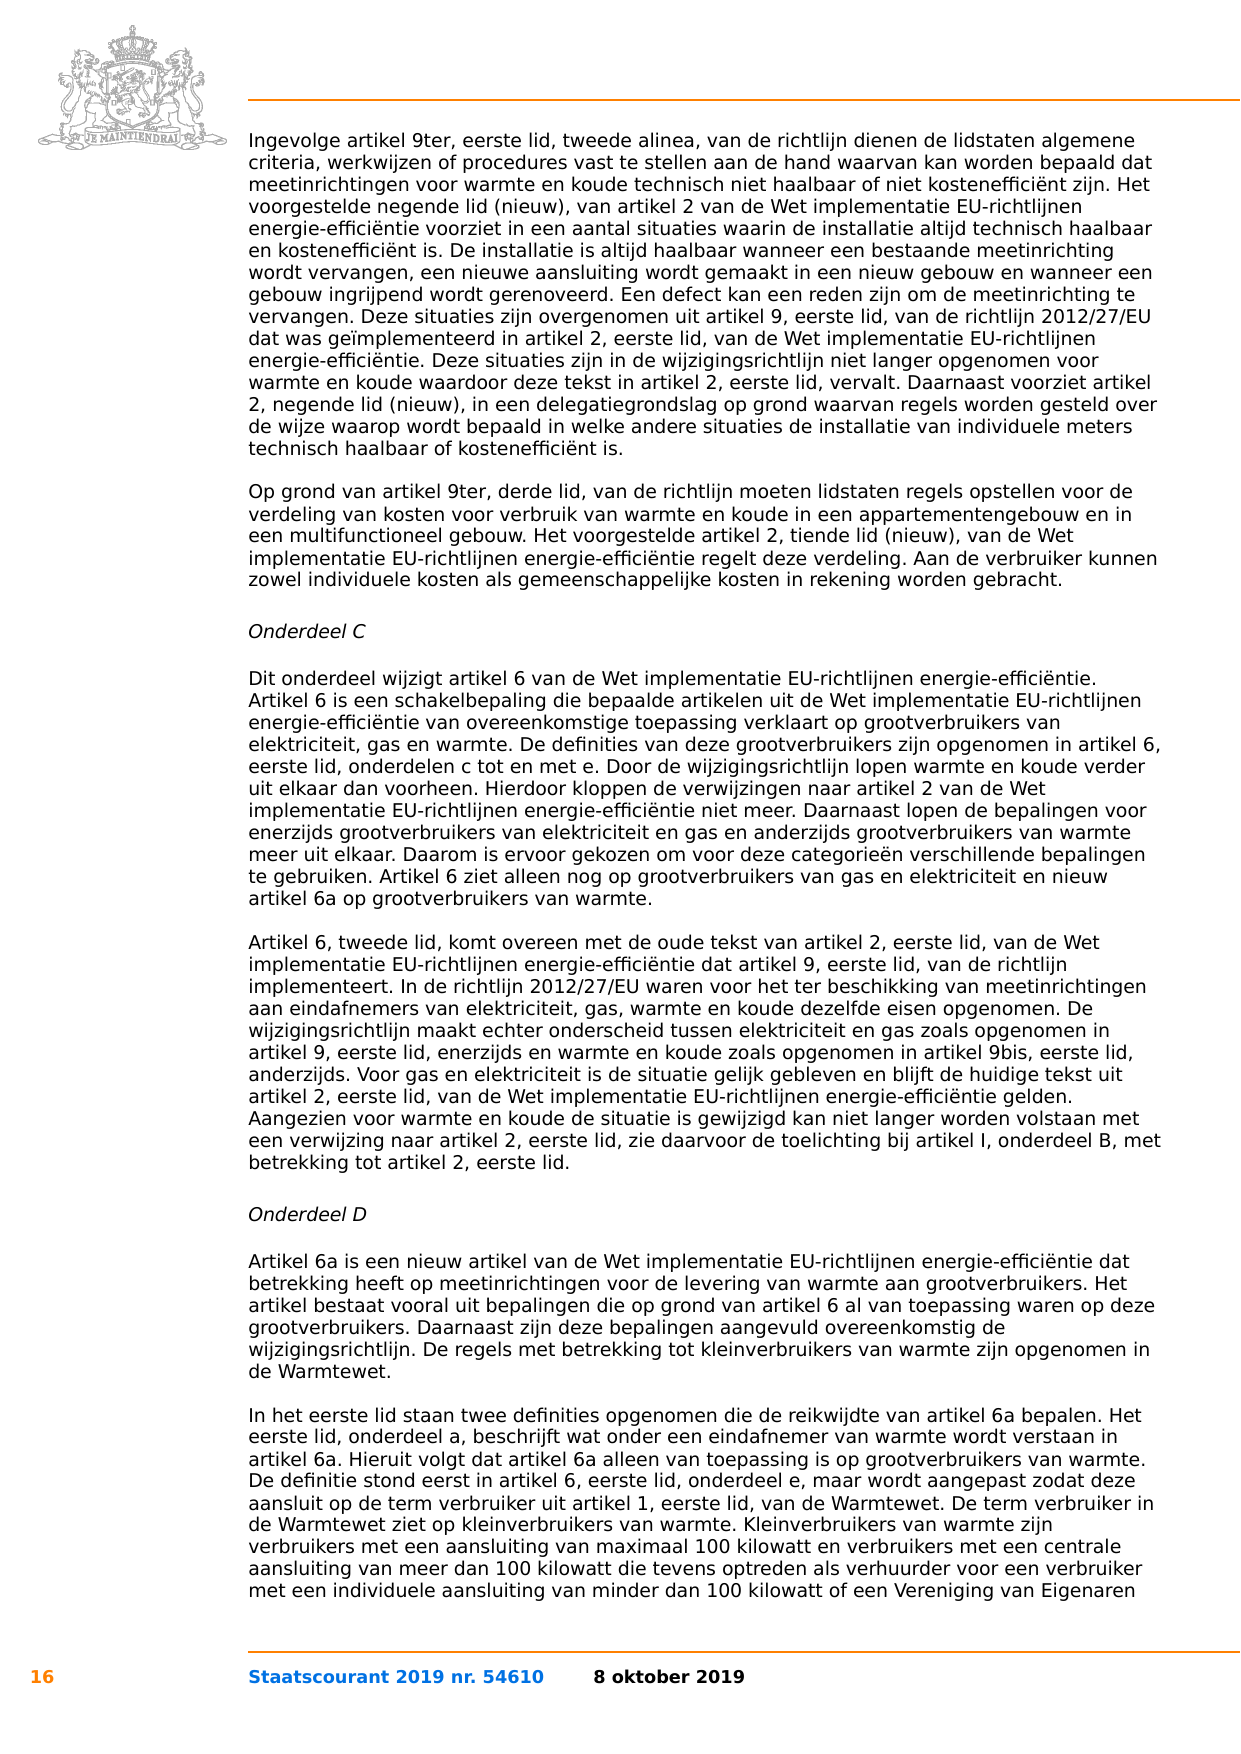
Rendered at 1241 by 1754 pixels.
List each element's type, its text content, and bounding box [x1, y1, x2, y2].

text Ingevolge artikel 9ter, eerste lid, tweede alinea, van de richtlijn dienen de lidstaten algemene criteria, werkwijzen of procedures vast te stellen aan de hand waarvan kan worden bepaald dat meetinrichtingen voor warmte en koude technisch niet haalbaar of niet kostenefficiënt zijn. Het voorgestelde negende lid (nieuw), van artikel 2 van de Wet implementatie EU-richtlijnen energie-efficiëntie voorziet in een aantal situaties waarin de installatie altijd technisch haalbaar en kostenefficiënt is. De installatie is altijd haalbaar wanneer een bestaande meetinrichting wordt vervangen, een nieuwe aansluiting wordt gemaakt in een nieuw gebouw en wanneer een gebouw ingrijpend wordt gerenoveerd. Een defect kan een reden zijn om de meetinrichting te vervangen. Deze situaties zijn overgenomen uit artikel 9, eerste lid, van de richtlijn 2012/27/EU dat was geïmplementeerd in artikel 2, eerste lid, van de Wet implementatie EU-richtlijnen energie-efficiëntie. Deze situaties zijn in de wijzigingsrichtlijn niet langer opgenomen voor warmte en koude waardoor deze tekst in artikel 2, eerste lid, vervalt. Daarnaast voorziet artikel 2, negende lid (nieuw), in een delegatiegrondslag op grond waarvan regels worden gesteld over de wijze waarop wordt bepaald in welke andere situaties de installatie van individuele meters technisch haalbaar of kostenefficiënt is. [248, 130, 1163, 459]
text Op grond van artikel 9ter, derde lid, van de richtlijn moeten lidstaten regels opstellen voor de verdeling van kosten voor verbruik van warmte en koude in een appartementengebouw en in een multifunctioneel gebouw. Het voorgestelde artikel 2, tiende lid (nieuw), van de Wet implementatie EU-richtlijnen energie-efficiëntie regelt deze verdeling. Aan de verbruiker kunnen zowel individuele kosten als gemeenschappelijke kosten in rekening worden gebracht. [248, 481, 1163, 591]
text Artikel 6, tweede lid, komt overeen met de oude tekst van artikel 2, eerste lid, van de Wet implementatie EU-richtlijnen energie-efficiëntie dat artikel 9, eerste lid, van de richtlijn implementeert. In de richtlijn 2012/27/EU waren voor het ter beschikking van meetinrichtingen aan eindafnemers van elektriciteit, gas, warmte en koude dezelfde eisen opgenomen. De wijzigingsrichtlijn maakt echter onderscheid tussen elektriciteit en gas zoals opgenomen in artikel 9, eerste lid, enerzijds en warmte en koude zoals opgenomen in artikel 9bis, eerste lid, anderzijds. Voor gas en elektriciteit is de situatie gelijk gebleven en blijft de huidige tekst uit artikel 2, eerste lid, van de Wet implementatie EU-richtlijnen energie-efficiëntie gelden. Aangezien voor warmte en koude de situatie is gewijzigd kan niet langer worden volstaan met een verwijzing naar artikel 2, eerste lid, zie daarvoor de toelichting bij artikel I, onderdeel B, met betrekking tot artikel 2, eerste lid. [248, 932, 1163, 1174]
picture [38, 25, 227, 150]
text In het eerste lid staan twee definities opgenomen die de reikwijdte van artikel 6a bepalen. Het eerste lid, onderdeel a, beschrijft wat onder een eindafnemer van warmte wordt verstaan in artikel 6a. Hieruit volgt dat artikel 6a alleen van toepassing is op grootverbruikers van warmte. De definitie stond eerst in artikel 6, eerste lid, onderdeel e, maar wordt aangepast zodat deze aansluit op de term verbruiker uit artikel 1, eerste lid, van de Warmtewet. De term verbruiker in de Warmtewet ziet op kleinverbruikers van warmte. Kleinverbruikers van warmte zijn verbruikers met een aansluiting van maximaal 100 kilowatt en verbruikers met een centrale aansluiting van meer dan 100 kilowatt die tevens optreden als verhuurder voor een verbruiker met een individuele aansluiting van minder dan 100 kilowatt of een Vereniging van Eigenaren [248, 1404, 1163, 1602]
text Dit onderdeel wijzigt artikel 6 van de Wet implementatie EU-richtlijnen energie-efficiëntie. Artikel 6 is een schakelbepaling die bepaalde artikelen uit de Wet implementatie EU-richtlijnen energie-efficiëntie van overeenkomstige toepassing verklaart op grootverbruikers van elektriciteit, gas en warmte. De definities van deze grootverbruikers zijn opgenomen in artikel 6, eerste lid, onderdelen c tot en met e. Door de wijzigingsrichtlijn lopen warmte en koude verder uit elkaar dan voorheen. Hierdoor kloppen de verwijzingen naar artikel 2 van de Wet implementatie EU-richtlijnen energie-efficiëntie niet meer. Daarnaast lopen de bepalingen voor enerzijds grootverbruikers van elektriciteit en gas en anderzijds grootverbruikers van warmte meer uit elkaar. Daarom is ervoor gekozen om voor deze categorieën verschillende bepalingen te gebruiken. Artikel 6 ziet alleen nog op grootverbruikers van gas en elektriciteit en nieuw artikel 6a op grootverbruikers van warmte. [248, 668, 1163, 910]
subtitle Onderdeel D [248, 1204, 1163, 1226]
text Artikel 6a is een nieuw artikel van de Wet implementatie EU-richtlijnen energie-efficiëntie dat betrekking heeft op meetinrichtingen voor de levering van warmte aan grootverbruikers. Het artikel bestaat vooral uit bepalingen die op grond van artikel 6 al van toepassing waren op deze grootverbruikers. Daarnaast zijn deze bepalingen aangevuld overeenkomstig de wijzigingsrichtlijn. De regels met betrekking tot kleinverbruikers van warmte zijn opgenomen in de Warmtewet. [248, 1251, 1163, 1383]
subtitle Onderdeel C [248, 621, 1163, 643]
